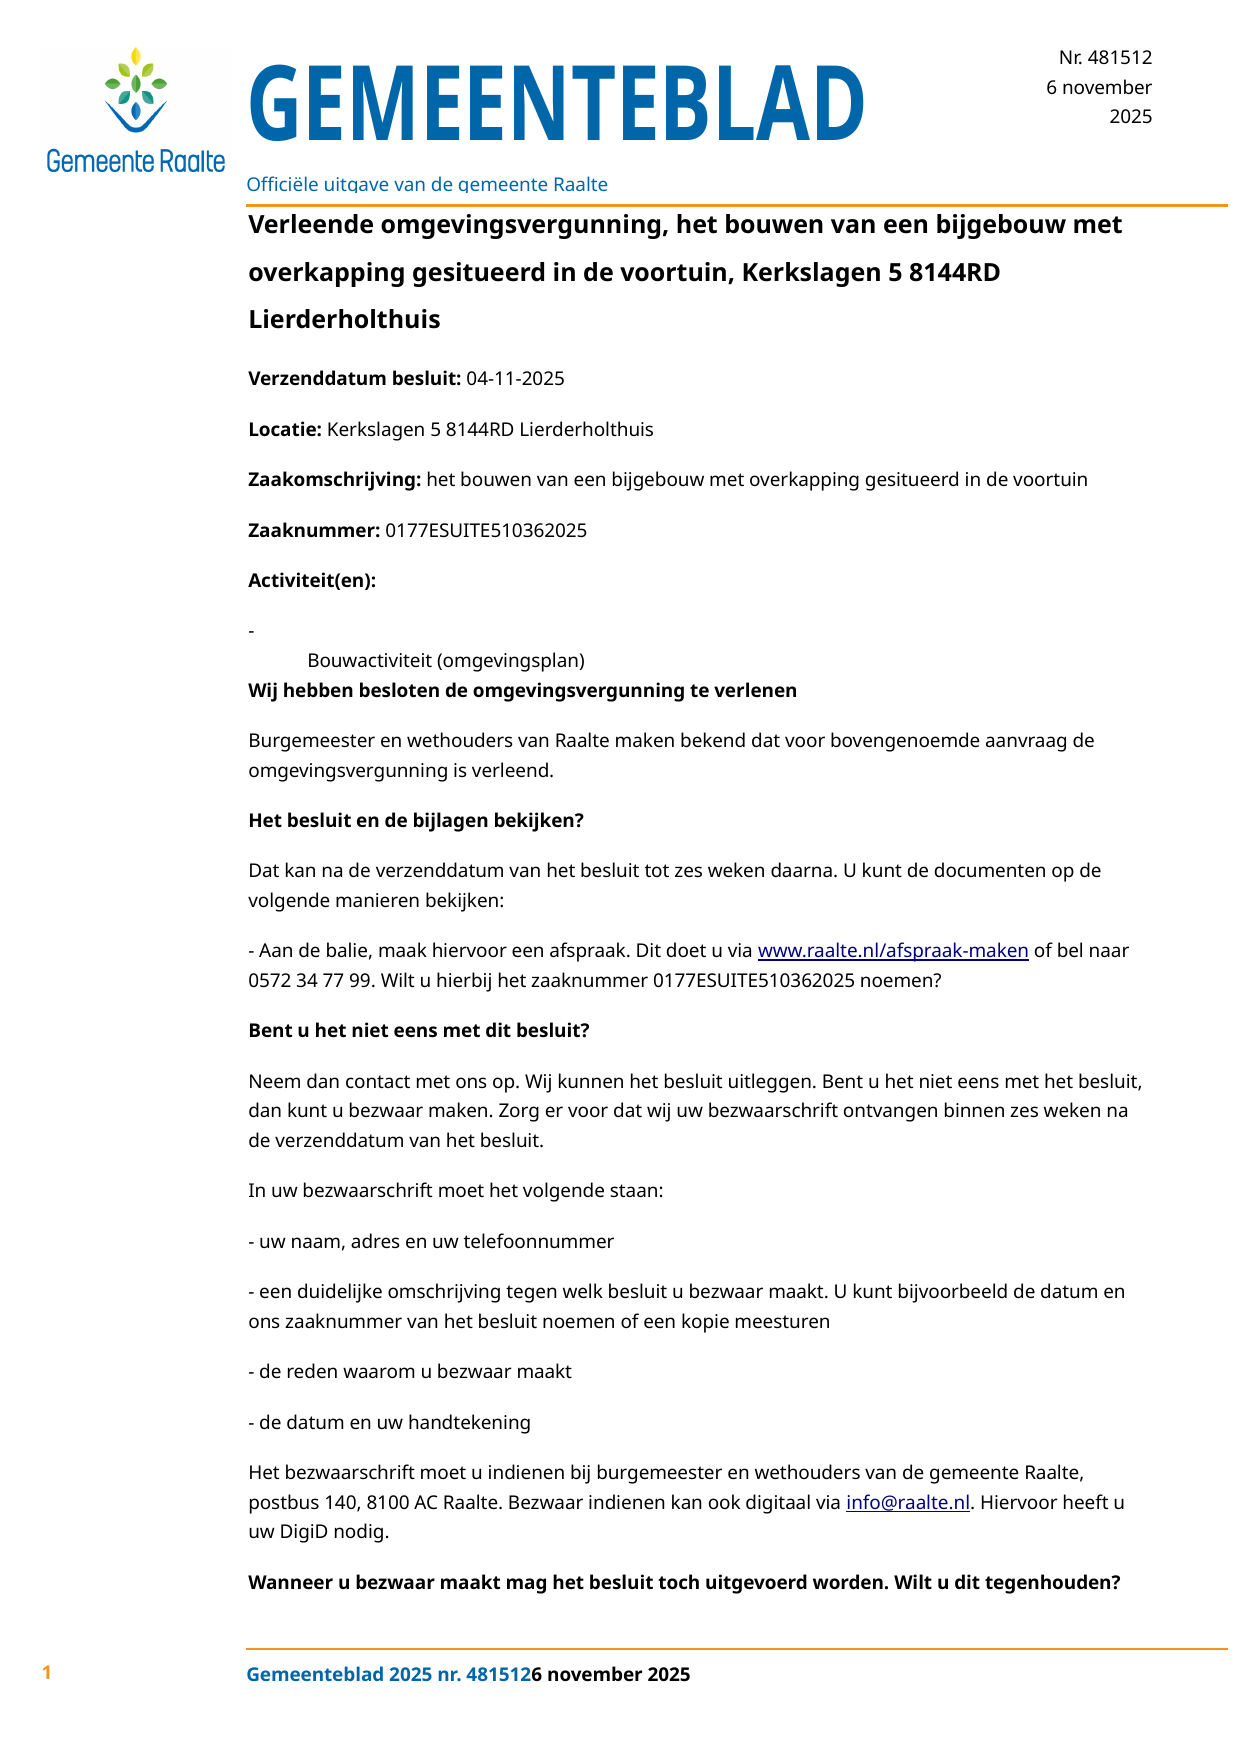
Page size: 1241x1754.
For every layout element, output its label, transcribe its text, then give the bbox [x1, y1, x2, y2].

text Neem dan contact met ons op. Wij kunnen het besluit uitleggen. Bent u het niet eens met het besluit, dan kunt u bezwaar maken. Zorg er voor dat wij uw bezwaarschrift ontvangen binnen zes weken na de verzenddatum van het besluit. [248, 1068, 1152, 1153]
text - de reden waarom u bezwaar maakt [248, 1358, 1152, 1384]
text - de datum en uw handtekening [248, 1409, 1152, 1434]
text Verleende omgevingsvergunning, het bouwen van een bijgebouw met overkapping gesitueerd in de voortuin, Kerkslagen 5 8144RD Lierderholthuis [248, 207, 1152, 336]
picture [41, 47, 231, 172]
text Het besluit en de bijlagen bekijken? [248, 807, 1152, 833]
text Activiteit(en): [248, 567, 1152, 593]
text Het bezwaarschrift moet u indienen bij burgemeester en wethouders van de gemeente Raalte, postbus 140, 8100 AC Raalte. Bezwaar indienen kan ook digitaal via info@raalte.nl. Hiervoor heeft u uw DigiD nodig. [248, 1459, 1152, 1544]
text Verzenddatum besluit: 04-11-2025 [248, 366, 1152, 391]
text - uw naam, adres en uw telefoonnummer [248, 1228, 1152, 1254]
text In uw bezwaarschrift moet het volgende staan: [248, 1178, 1152, 1203]
text Locatie: Kerkslagen 5 8144RD Lierderholthuis [248, 416, 1152, 442]
list Bouwactiviteit (omgevingsplan) [248, 647, 1152, 673]
text - een duidelijke omschrijving tegen welk besluit u bezwaar maakt. U kunt bijvoorbeeld de datum en ons zaaknummer van het besluit noemen of een kopie meesturen [248, 1278, 1152, 1334]
text Dat kan na de verzenddatum van het besluit tot zes weken daarna. U kunt de documenten op de volgende manieren bekijken: [248, 858, 1152, 913]
text Wanneer u bezwaar maakt mag het besluit toch uitgevoerd worden. Wilt u dit tegenhouden? [248, 1569, 1152, 1594]
text Bent u het niet eens met dit besluit? [248, 1018, 1152, 1043]
text Zaaknummer: 0177ESUITE510362025 [248, 517, 1152, 542]
text Burgemeester en wethouders van Raalte maken bekend dat voor bovengenoemde aanvraag de omgevingsvergunning is verleend. [248, 727, 1152, 782]
text Wij hebben besloten de omgevingsvergunning te verlenen [248, 677, 1152, 702]
text Zaakomschrijving: het bouwen van een bijgebouw met overkapping gesitueerd in de voortuin [248, 466, 1152, 492]
text - Aan de balie, maak hiervoor een afspraak. Dit doet u via www.raalte.nl/afspraak-maken of bel naar 0572 34 77 99. Wilt u hierbij het zaaknummer 0177ESUITE510362025 noemen? [248, 938, 1152, 993]
